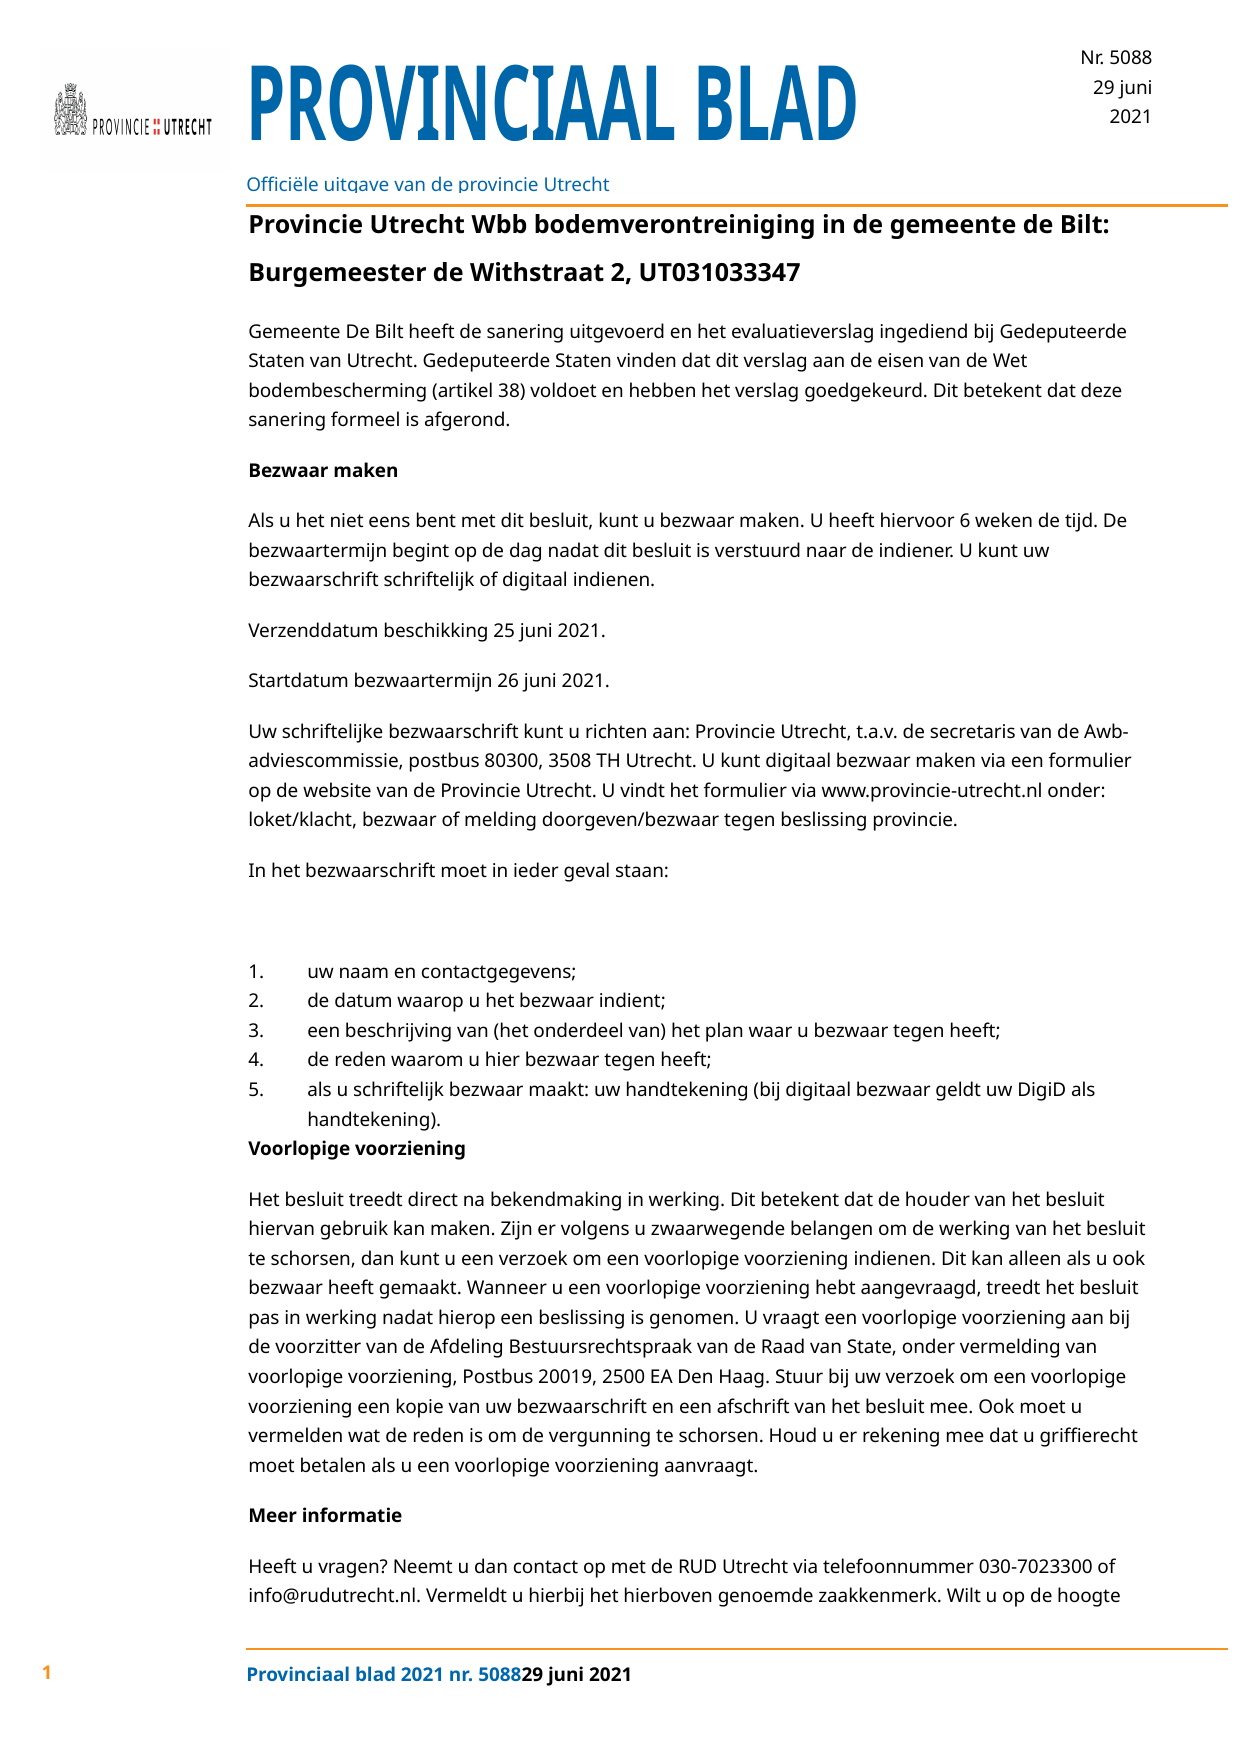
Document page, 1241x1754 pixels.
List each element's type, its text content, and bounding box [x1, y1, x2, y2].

text Bezwaar maken [248, 457, 1152, 483]
text Meer informatie [248, 1502, 1152, 1528]
text Heeft u vragen? Neemt u dan contact op met de RUD Utrecht via telefoonnummer 030-7023300 of info@rudutrecht.nl. Vermeldt u hierbij het hierboven genoemde zaakkenmerk. Wilt u op de hoogte [248, 1553, 1152, 1608]
text Uw schriftelijke bezwaarschrift kunt u richten aan: Provincie Utrecht, t.a.v. de secretaris van de Awb-adviescommissie, postbus 80300, 3508 TH Utrecht. U kunt digitaal bezwaar maken via een formulier op de website van de Provincie Utrecht. U vindt het formulier via www.provincie-utrecht.nl onder: loket/klacht, bezwaar of melding doorgeven/bezwaar tegen beslissing provincie. [248, 718, 1152, 832]
text Startdatum bezwaartermijn 26 juni 2021. [248, 667, 1152, 693]
list de datum waarop u het bezwaar indient; [248, 987, 1152, 1013]
text In het bezwaarschrift moet in ieder geval staan: [248, 857, 1152, 883]
text Verzenddatum beschikking 25 juni 2021. [248, 617, 1152, 643]
picture [41, 47, 231, 172]
text Voorlopige voorziening [248, 1135, 1152, 1161]
list de reden waarom u hier bezwaar tegen heeft; [248, 1047, 1152, 1072]
text Provincie Utrecht Wbb bodemverontreiniging in de gemeente de Bilt: Burgemeester de Withstraat 2, UT031033347 [248, 207, 1152, 288]
list een beschrijving van (het onderdeel van) het plan waar u bezwaar tegen heeft; [248, 1017, 1152, 1043]
text Als u het niet eens bent met dit besluit, kunt u bezwaar maken. U heeft hiervoor 6 weken de tijd. De bezwaartermijn begint op de dag nadat dit besluit is verstuurd naar de indiener. U kunt uw bezwaarschrift schriftelijk of digitaal indienen. [248, 507, 1152, 592]
text Het besluit treedt direct na bekendmaking in werking. Dit betekent dat de houder van het besluit hiervan gebruik kan maken. Zijn er volgens u zwaarwegende belangen om de werking van het besluit te schorsen, dan kunt u een verzoek om een voorlopige voorziening indienen. Dit kan alleen als u ook bezwaar heeft gemaakt. Wanneer u een voorlopige voorziening hebt aangevraagd, treedt het besluit pas in werking nadat hierop een beslissing is genomen. U vraagt een voorlopige voorziening aan bij de voorzitter van de Afdeling Bestuursrechtspraak van de Raad van State, onder vermelding van voorlopige voorziening, Postbus 20019, 2500 EA Den Haag. Stuur bij uw verzoek om een voorlopige voorziening een kopie van uw bezwaarschrift en een afschrift van het besluit mee. Ook moet u vermelden wat de reden is om de vergunning te schorsen. Houd u er rekening mee dat u griffierecht moet betalen als u een voorlopige voorziening aanvraagt. [248, 1186, 1152, 1478]
text Gemeente De Bilt heeft de sanering uitgevoerd en het evaluatieverslag ingediend bij Gedeputeerde Staten van Utrecht. Gedeputeerde Staten vinden dat dit verslag aan de eisen van de Wet bodembescherming (artikel 38) voldoet en hebben het verslag goedgekeurd. Dit betekent dat deze sanering formeel is afgerond. [248, 318, 1152, 432]
list uw naam en contactgegevens; [248, 958, 1152, 984]
list als u schriftelijk bezwaar maakt: uw handtekening (bij digitaal bezwaar geldt uw DigiD als handtekening). [248, 1076, 1152, 1132]
